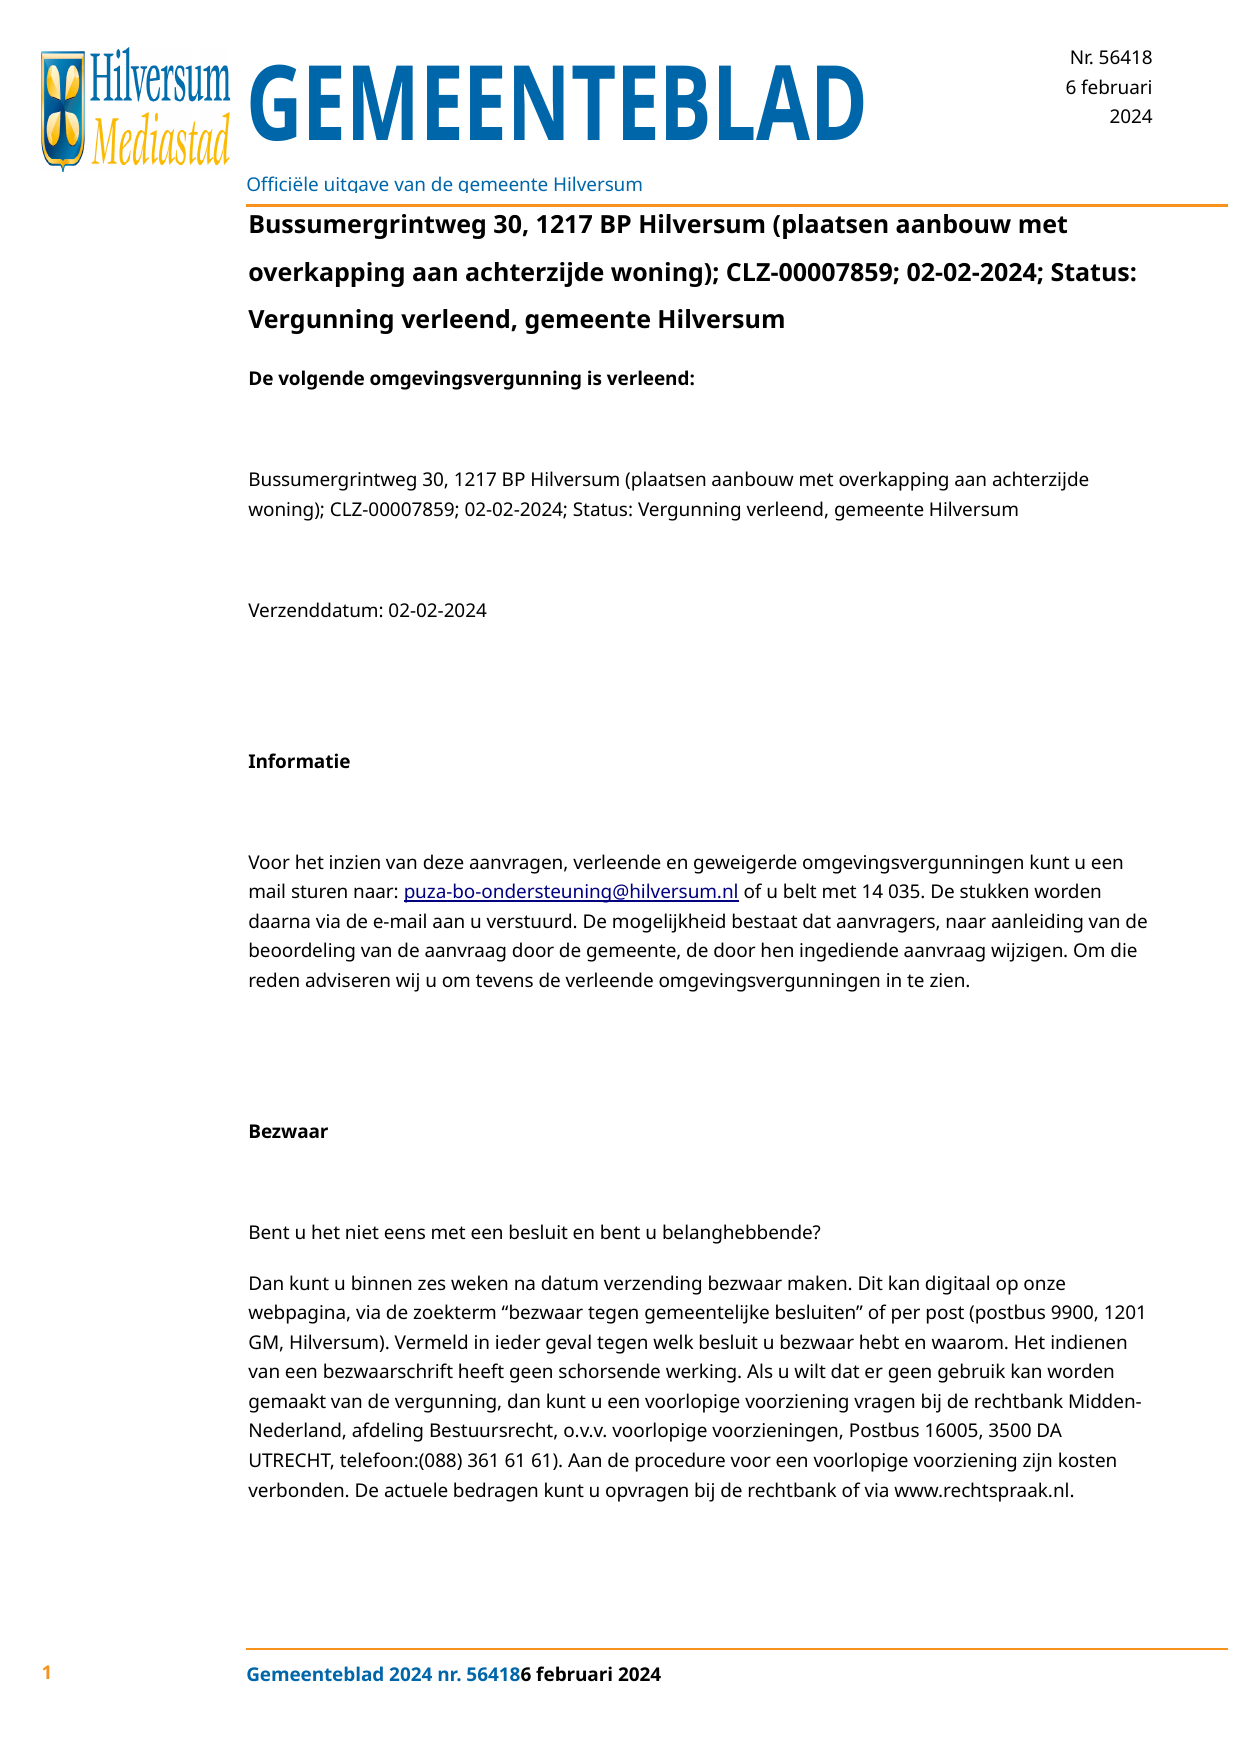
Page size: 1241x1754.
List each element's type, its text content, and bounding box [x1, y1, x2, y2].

text Verzenddatum: 02-02-2024 [248, 597, 1152, 622]
text Bussumergrintweg 30, 1217 BP Hilversum (plaatsen aanbouw met overkapping aan achterzijde woning); CLZ-00007859; 02-02-2024; Status: Vergunning verleend, gemeente Hilversum [248, 466, 1152, 522]
text Voor het inzien van deze aanvragen, verleende en geweigerde omgevingsvergunningen kunt u een mail sturen naar: puza-bo-ondersteuning@hilversum.nl of u belt met 14 035. De stukken worden daarna via de e-mail aan u verstuurd. De mogelijkheid bestaat dat aanvragers, naar aanleiding van de beoordeling van de aanvraag door de gemeente, de door hen ingediende aanvraag wijzigen. Om die reden adviseren wij u om tevens de verleende omgevingsvergunningen in te zien. [248, 849, 1152, 993]
text Bussumergrintweg 30, 1217 BP Hilversum (plaatsen aanbouw met overkapping aan achterzijde woning); CLZ-00007859; 02-02-2024; Status: Vergunning verleend, gemeente Hilversum [248, 207, 1152, 336]
picture [41, 47, 231, 172]
text Informatie [248, 748, 1152, 774]
text Dan kunt u binnen zes weken na datum verzending bezwaar maken. Dit kan digitaal op onze webpagina, via de zoekterm “bezwaar tegen gemeentelijke besluiten” of per post (postbus 9900, 1201 GM, Hilversum). Vermeld in ieder geval tegen welk besluit u bezwaar hebt en waarom. Het indienen van een bezwaarschrift heeft geen schorsende werking. Als u wilt dat er geen gebruik kan worden gemaakt van de vergunning, dan kunt u een voorlopige voorziening vragen bij de rechtbank Midden-Nederland, afdeling Bestuursrecht, o.v.v. voorlopige voorzieningen, Postbus 16005, 3500 DA UTRECHT, telefoon:(088) 361 61 61). Aan de procedure voor een voorlopige voorziening zijn kosten verbonden. De actuele bedragen kunt u opvragen bij de rechtbank of via www.rechtspraak.nl. [248, 1270, 1152, 1502]
text Bezwaar [248, 1118, 1152, 1144]
text De volgende omgevingsvergunning is verleend: [248, 366, 1152, 391]
text Bent u het niet eens met een besluit en bent u belanghebbende? [248, 1219, 1152, 1245]
